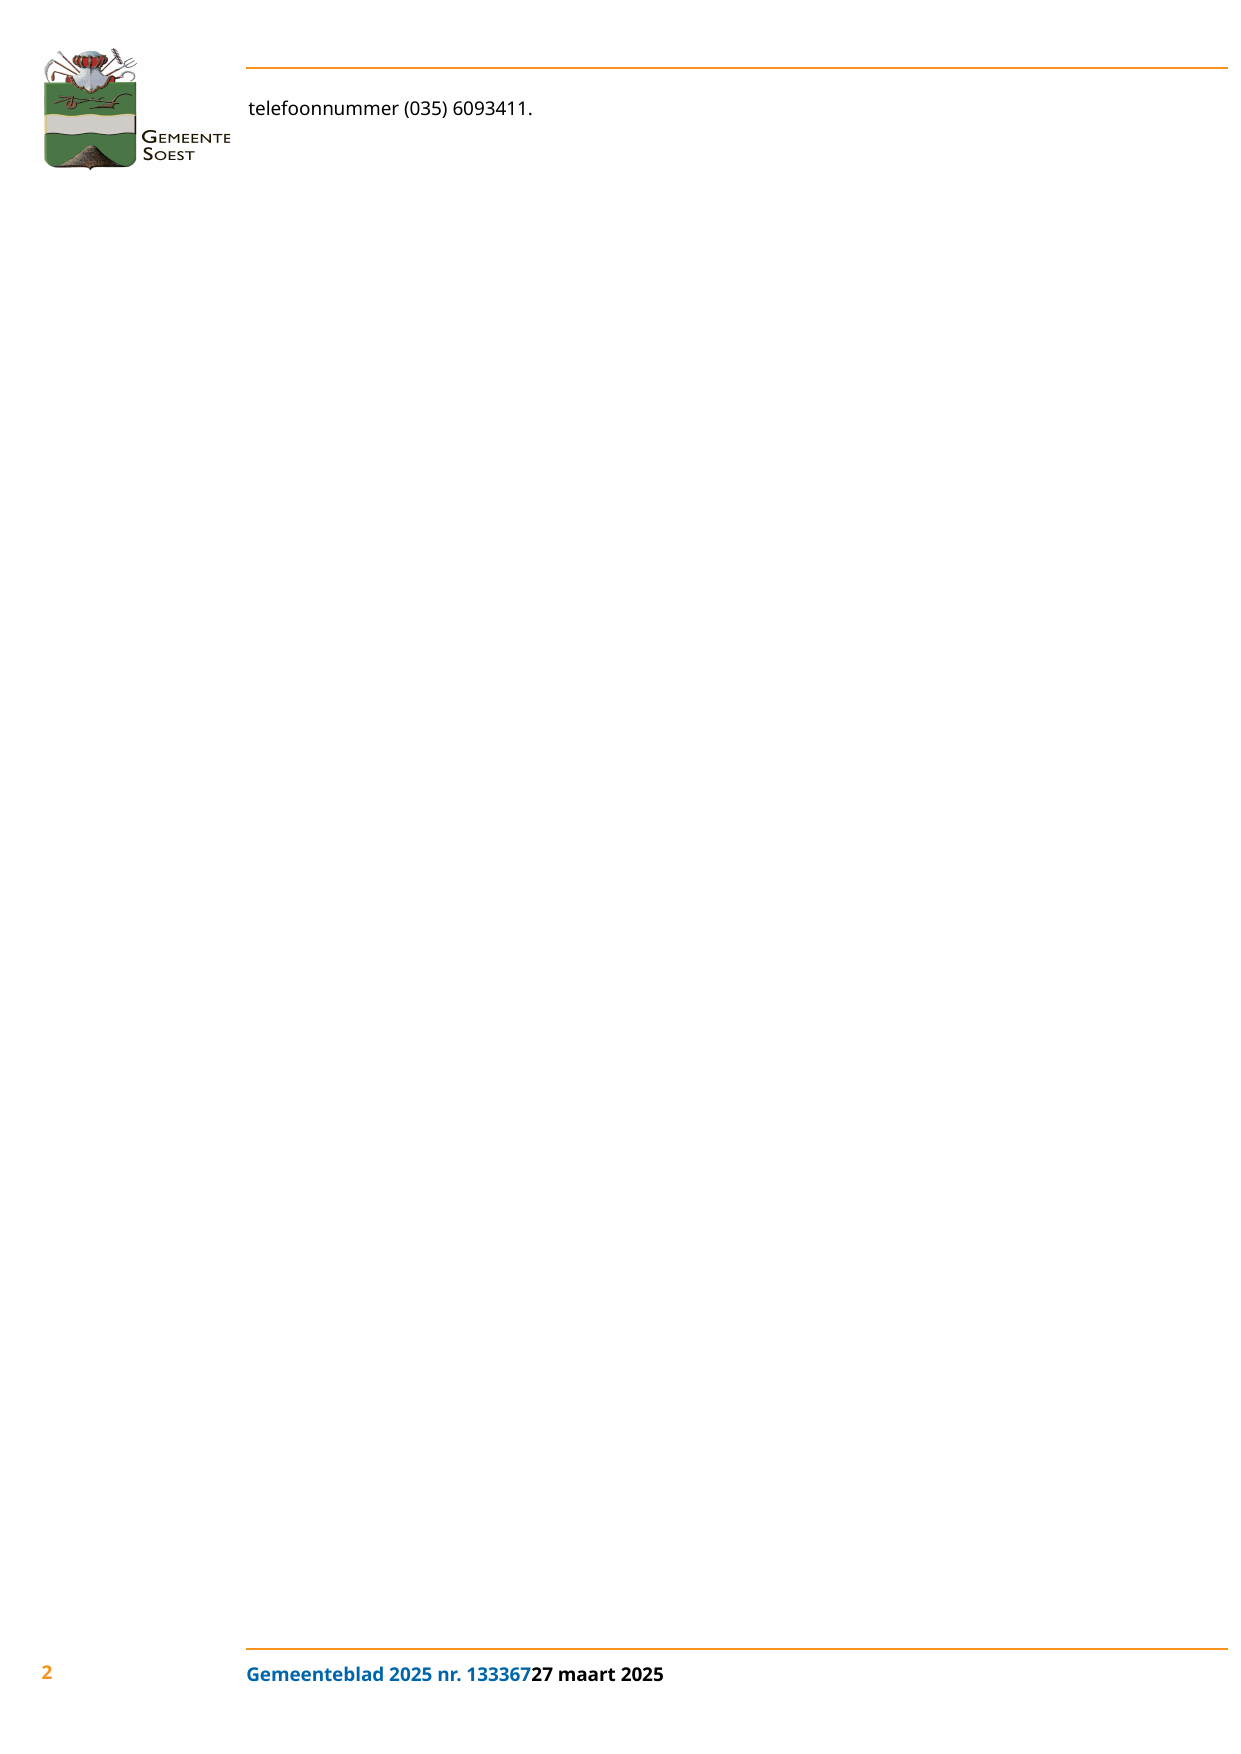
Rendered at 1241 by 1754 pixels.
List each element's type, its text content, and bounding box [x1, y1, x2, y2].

text telefoonnummer (035) 6093411. [248, 95, 1152, 121]
picture [41, 47, 231, 172]
